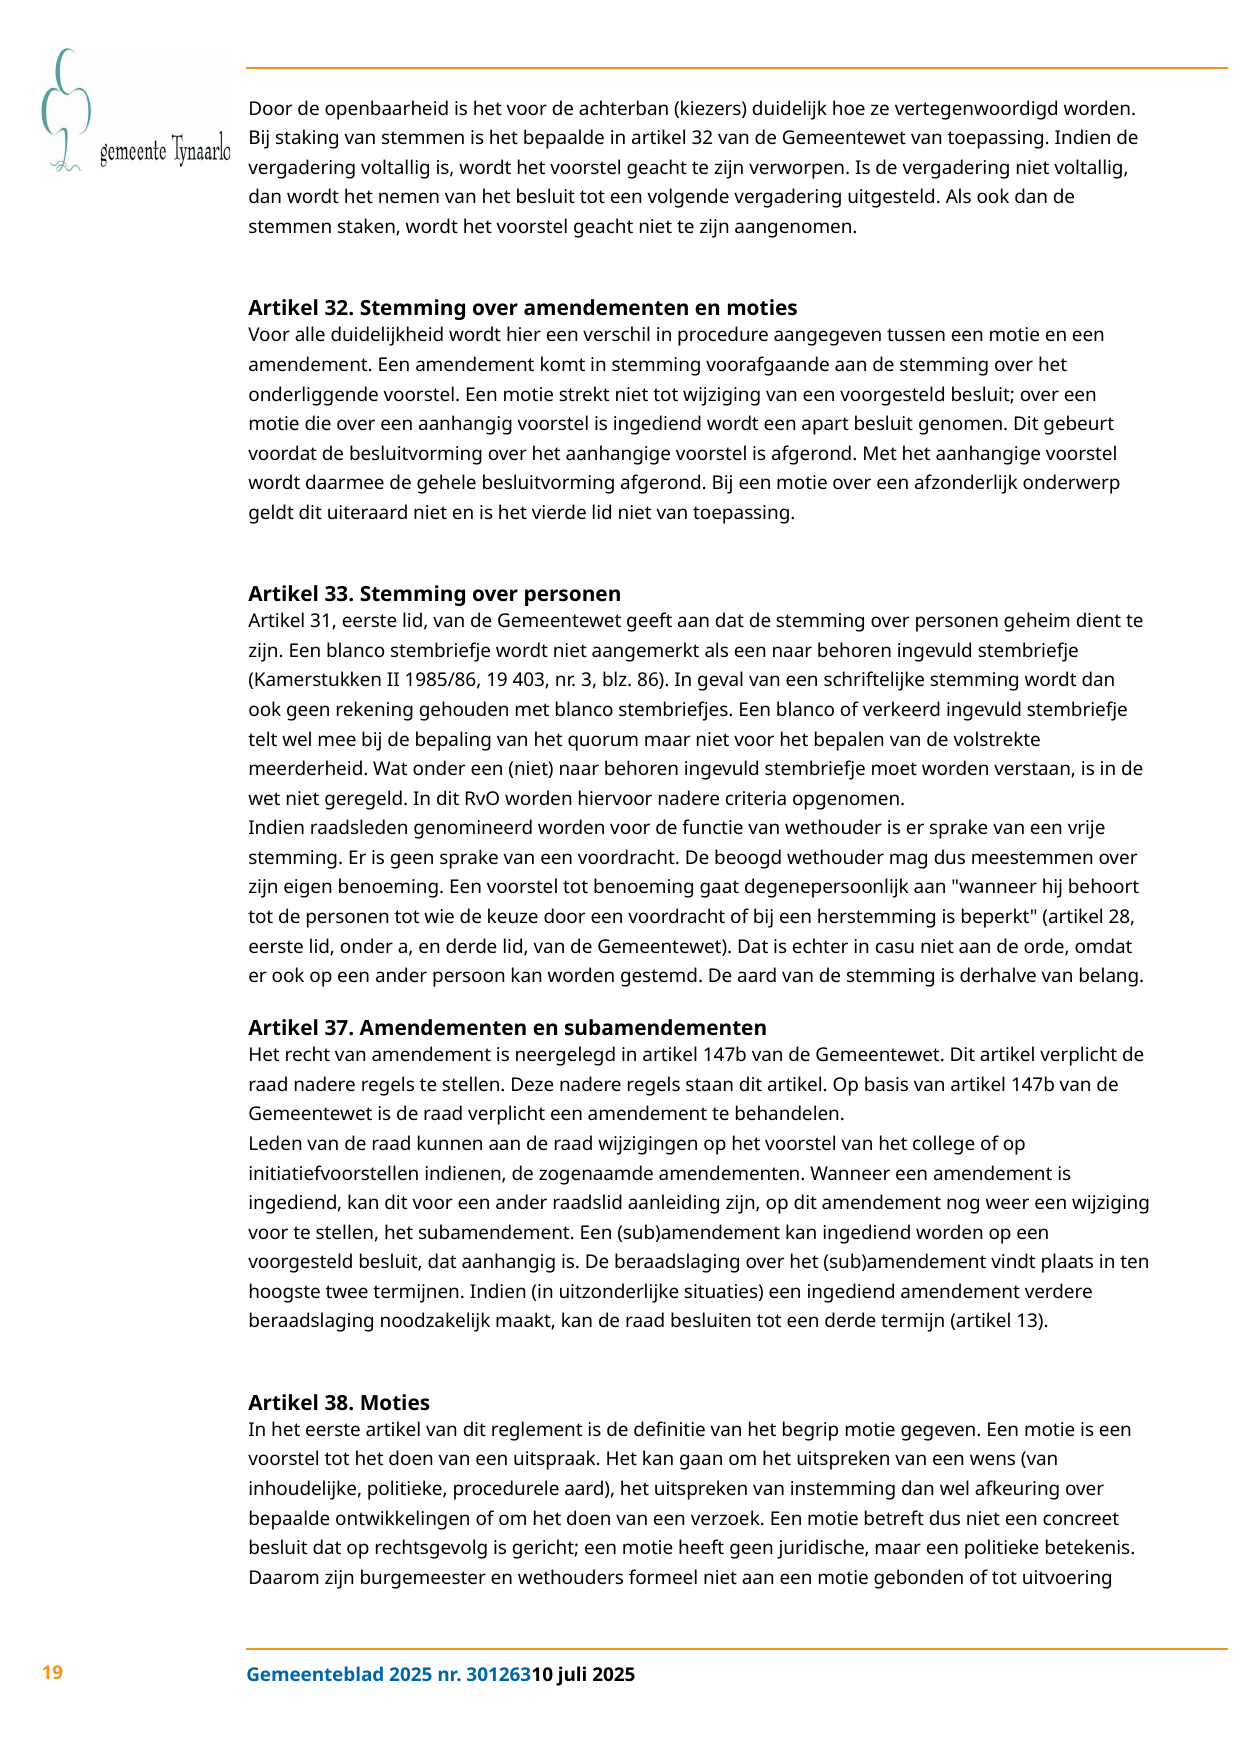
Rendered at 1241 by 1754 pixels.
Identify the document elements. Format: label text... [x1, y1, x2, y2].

text Het recht van amendement is neergelegd in artikel 147b van de Gemeentewet. Dit artikel verplicht de raad nadere regels te stellen. Deze nadere regels staan dit artikel. Op basis van artikel 147b van de Gemeentewet is de raad verplicht een amendement te behandelen. [248, 1041, 1152, 1126]
text Artikel 37. Amendementen en subamendementen [248, 1013, 1152, 1041]
text In het eerste artikel van dit reglement is de definitie van het begrip motie gegeven. Een motie is een voorstel tot het doen van een uitspraak. Het kan gaan om het uitspreken van een wens (van inhoudelijke, politieke, procedurele aard), het uitspreken van instemming dan wel afkeuring over bepaalde ontwikkelingen of om het doen van een verzoek. Een motie betreft dus niet een concreet besluit dat op rechtsgevolg is gericht; een motie heeft geen juridische, maar een politieke betekenis. Daarom zijn burgemeester en wethouders formeel niet aan een motie gebonden of tot uitvoering [248, 1416, 1152, 1590]
text Artikel 31, eerste lid, van de Gemeentewet geeft aan dat de stemming over personen geheim dient te zijn. Een blanco stembriefje wordt niet aangemerkt als een naar behoren ingevuld stembriefje (Kamerstukken II 1985/86, 19 403, nr. 3, blz. 86). In geval van een schriftelijke stemming wordt dan ook geen rekening gehouden met blanco stembriefjes. Een blanco of verkeerd ingevuld stembriefje telt wel mee bij de bepaling van het quorum maar niet voor het bepalen van de volstrekte meerderheid. Wat onder een (niet) naar behoren ingevuld stembriefje moet worden verstaan, is in de wet niet geregeld. In dit RvO worden hiervoor nadere criteria opgenomen. [248, 607, 1152, 811]
text Indien raadsleden genomineerd worden voor de functie van wethouder is er sprake van een vrije stemming. Er is geen sprake van een voordracht. De beoogd wethouder mag dus meestemmen over zijn eigen benoeming. Een voorstel tot benoeming gaat degenepersoonlijk aan "wanneer hij behoort tot de personen tot wie de keuze door een voordracht of bij een herstemming is beperkt" (artikel 28, eerste lid, onder a, en derde lid, van de Gemeentewet). Dat is echter in casu niet aan de orde, omdat er ook op een ander persoon kan worden gestemd. De aard van de stemming is derhalve van belang. [248, 814, 1152, 988]
text Artikel 32. Stemming over amendementen en moties [248, 293, 1152, 322]
text Leden van de raad kunnen aan de raad wijzigingen op het voorstel van het college of op initiatiefvoorstellen indienen, de zogenaamde amendementen. Wanneer een amendement is ingediend, kan dit voor een ander raadslid aanleiding zijn, op dit amendement nog weer een wijziging voor te stellen, het subamendement. Een (sub)amendement kan ingediend worden op een voorgesteld besluit, dat aanhangig is. De beraadslaging over het (sub)amendement vindt plaats in ten hoogste twee termijnen. Indien (in uitzonderlijke situaties) een ingediend amendement verdere beraadslaging noodzakelijk maakt, kan de raad besluiten tot een derde termijn (artikel 13). [248, 1130, 1152, 1333]
text Door de openbaarheid is het voor de achterban (kiezers) duidelijk hoe ze vertegenwoordigd worden. [248, 95, 1152, 121]
picture [41, 47, 231, 172]
text Voor alle duidelijkheid wordt hier een verschil in procedure aangegeven tussen een motie en een amendement. Een amendement komt in stemming voorafgaande aan de stemming over het onderliggende voorstel. Een motie strekt niet tot wijziging van een voorgesteld besluit; over een motie die over een aanhangig voorstel is ingediend wordt een apart besluit genomen. Dit gebeurt voordat de besluitvorming over het aanhangige voorstel is afgerond. Met het aanhangige voorstel wordt daarmee de gehele besluitvorming afgerond. Bij een motie over een afzonderlijk onderwerp geldt dit uiteraard niet en is het vierde lid niet van toepassing. [248, 322, 1152, 525]
text Artikel 33. Stemming over personen [248, 579, 1152, 607]
text Artikel 38. Moties [248, 1388, 1152, 1416]
text Bij staking van stemmen is het bepaalde in artikel 32 van de Gemeentewet van toepassing. Indien de vergadering voltallig is, wordt het voorstel geacht te zijn verworpen. Is de vergadering niet voltallig, dan wordt het nemen van het besluit tot een volgende vergadering uitgesteld. Als ook dan de stemmen staken, wordt het voorstel geacht niet te zijn aangenomen. [248, 124, 1152, 239]
